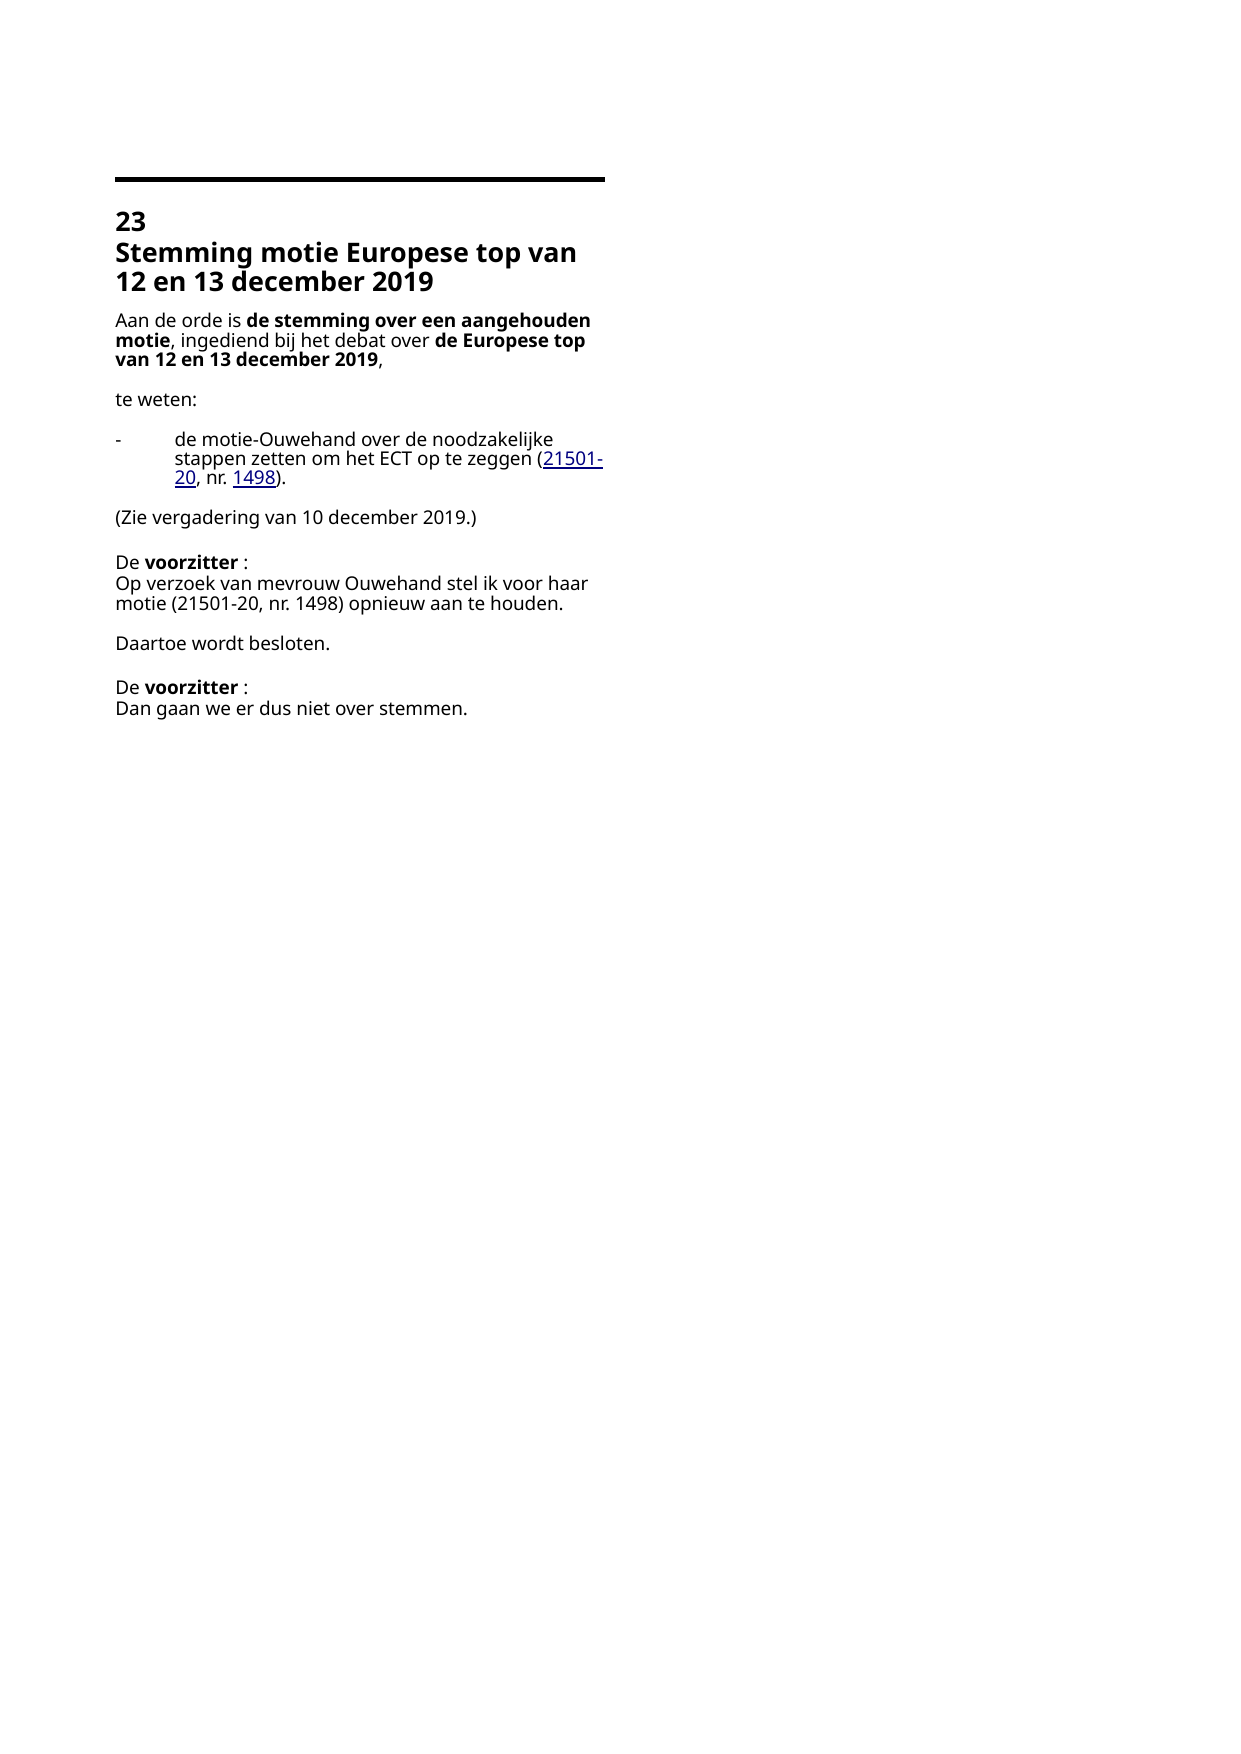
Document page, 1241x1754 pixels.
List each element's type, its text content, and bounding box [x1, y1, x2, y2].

text te weten: [115, 391, 605, 410]
text De voorzitter : [115, 549, 605, 575]
text 23 [115, 203, 605, 239]
text De voorzitter : [115, 674, 605, 700]
text Dan gaan we er dus niet over stemmen. [115, 700, 605, 719]
text Op verzoek van mevrouw Ouwehand stel ik voor haar motie (21501-20, nr. 1498) opnieuw aan te houden. [115, 575, 605, 614]
text Aan de orde is de stemming over een aangehouden motie, ingediend bij het debat over de Europese top van 12 en 13 december 2019, [115, 312, 605, 370]
list de motie-Ouwehand over de noodzakelijke stappen zetten om het ECT op te zeggen (21501-20, nr. 1498). [115, 431, 605, 489]
text Daartoe wordt besloten. [115, 634, 605, 654]
text (Zie vergadering van 10 december 2019.) [115, 509, 605, 529]
text Stemming motie Europese top van 12 en 13 december 2019 [115, 239, 605, 312]
